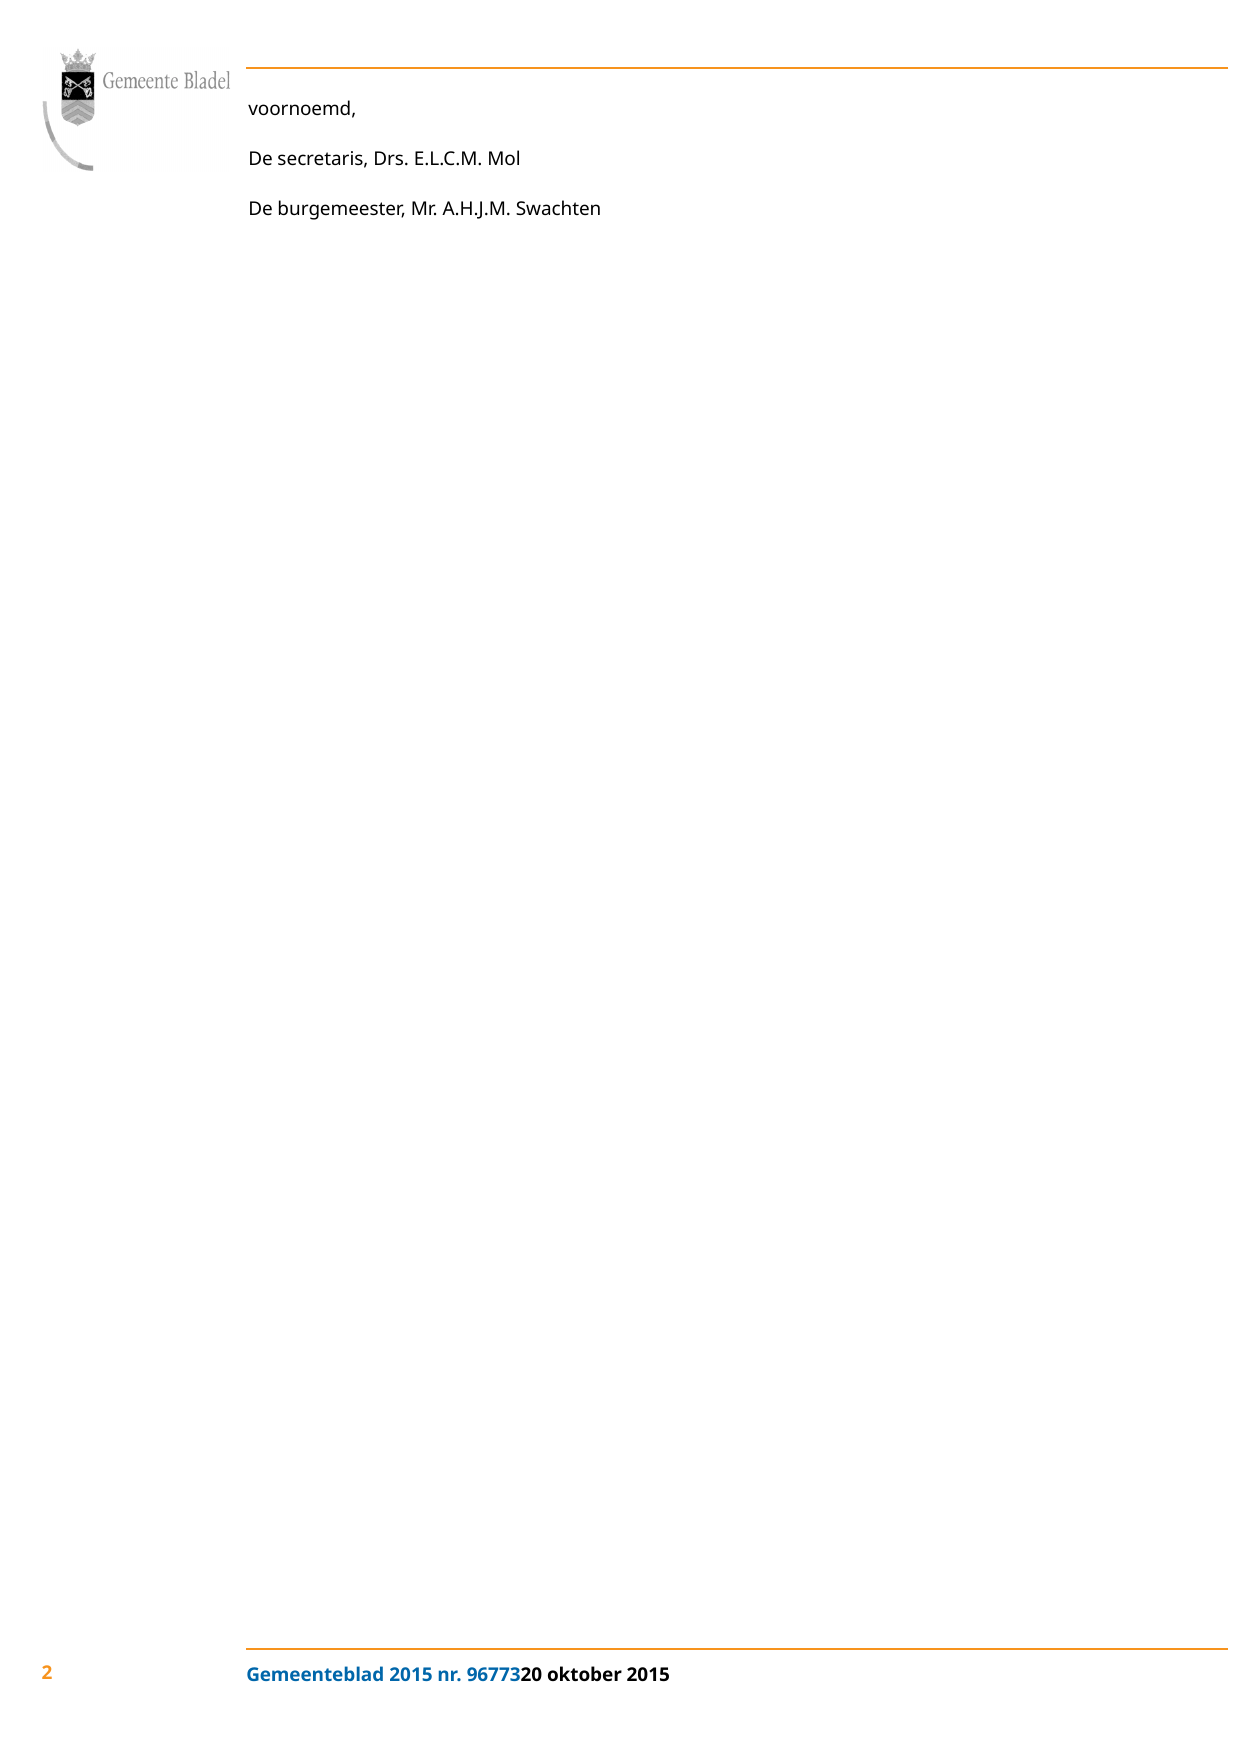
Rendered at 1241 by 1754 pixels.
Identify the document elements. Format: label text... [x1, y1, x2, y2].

text De burgemeester, Mr. A.H.J.M. Swachten [248, 196, 1152, 221]
text De secretaris, Drs. E.L.C.M. Mol [248, 145, 1152, 171]
text voornoemd, [248, 95, 1152, 121]
picture [41, 47, 231, 172]
